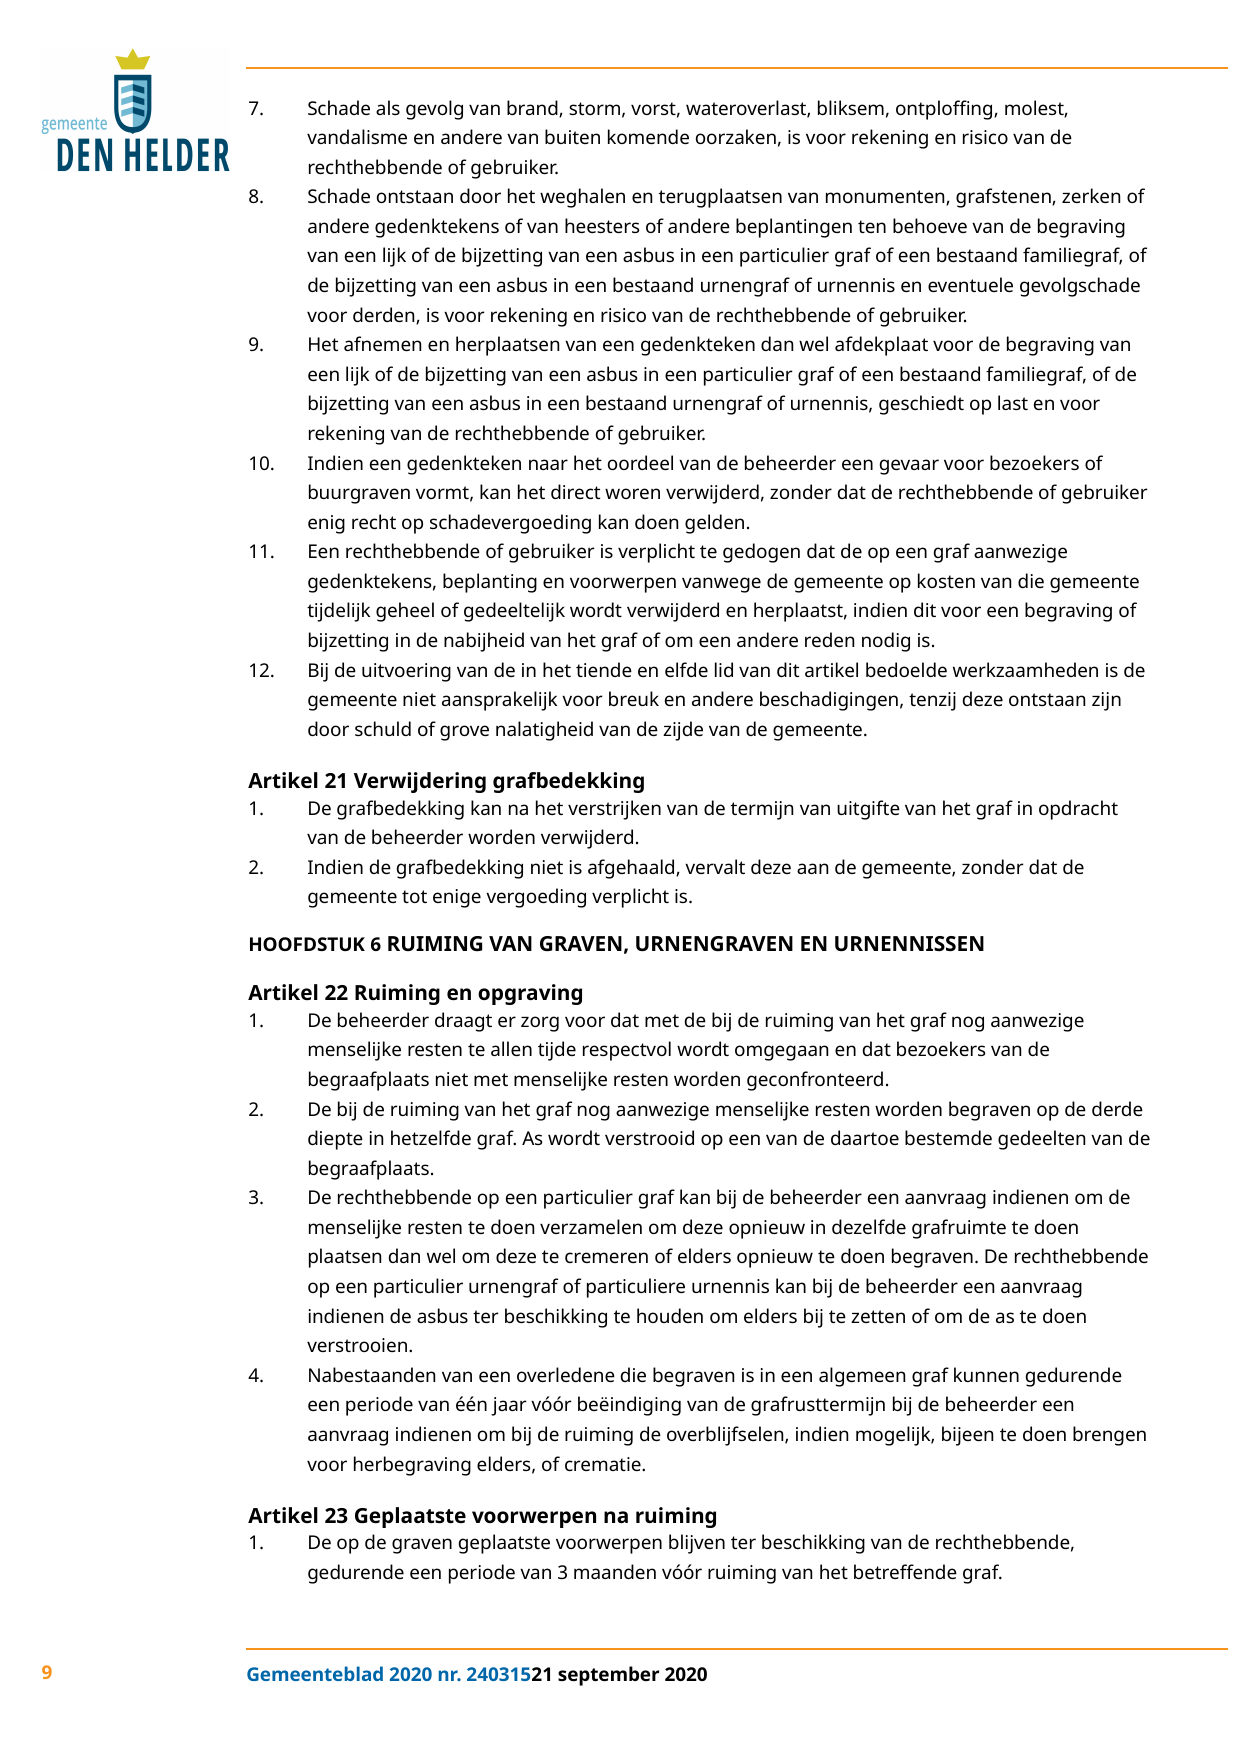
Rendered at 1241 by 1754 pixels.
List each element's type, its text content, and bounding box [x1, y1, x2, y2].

picture [63, 144, 68, 165]
text Artikel 22 Ruiming en opgraving [248, 978, 1152, 1007]
list Een rechthebbende of gebruiker is verplicht te gedogen dat de op een graf aanwezige gedenktekens, beplanting en voorwerpen vanwege de gemeente op kosten van die gemeente tijdelijk geheel of gedeeltelijk wordt verwijderd en herplaatst, indien dit voor een begraving of bijzetting in de nabijheid van het graf of om een andere reden nodig is. [248, 538, 1152, 653]
text Artikel 21 Verwijdering grafbedekking [248, 766, 1152, 795]
list Schade als gevolg van brand, storm, vorst, wateroverlast, bliksem, ontploffing, molest, vandalisme en andere van buiten komende oorzaken, is voor rekening en risico van de rechthebbende of gebruiker. [248, 95, 1152, 180]
list Schade ontstaan door het weghalen en terugplaatsen van monumenten, grafstenen, zerken of andere gedenktekens of van heesters of andere beplantingen ten behoeve van de begraving van een lijk of de bijzetting van een asbus in een particulier graf of een bestaand familiegraf, of de bijzetting van een asbus in een bestaand urnengraf of urnennis en eventuele gevolgschade voor derden, is voor rekening en risico van de rechthebbende of gebruiker. [248, 183, 1152, 328]
picture [182, 144, 187, 165]
picture [41, 47, 231, 172]
list De beheerder draagt er zorg voor dat met de bij de ruiming van het graf nog aanwezige menselijke resten te allen tijde respectvol wordt omgegaan en dat bezoekers van de begraafplaats niet met menselijke resten worden geconfronteerd. [248, 1007, 1152, 1092]
text Artikel 23 Geplaatste voorwerpen na ruiming [248, 1501, 1152, 1529]
picture [130, 157, 135, 172]
list Indien de grafbedekking niet is afgehaald, vervalt deze aan de gemeente, zonder dat de gemeente tot enige vergoeding verplicht is. [248, 854, 1152, 909]
list De grafbedekking kan na het verstrijken van de termijn van uitgifte van het graf in opdracht van de beheerder worden verwijderd. [248, 795, 1152, 850]
list De op de graven geplaatste voorwerpen blijven ter beschikking van de rechthebbende, gedurende een periode van 3 maanden vóór ruiming van het betreffende graf. [248, 1529, 1152, 1585]
picture [220, 160, 224, 172]
picture [100, 154, 106, 172]
list Nabestaanden van een overledene die begraven is in een algemeen graf kunnen gedurende een periode van één jaar vóór beëindiging van de grafrusttermijn bij de beheerder een aanvraag indienen om bij de ruiming de overblijfselen, indien mogelijk, bijeen te doen brengen voor herbegraving elders, of crematie. [248, 1362, 1152, 1476]
list Het afnemen en herplaatsen van een gedenkteken dan wel afdekplaat voor de begraving van een lijk of de bijzetting van een asbus in een particulier graf of een bestaand familiegraf, of de bijzetting van een asbus in een bestaand urnengraf of urnennis, geschiedt op last en voor rekening van de rechthebbende of gebruiker. [248, 331, 1152, 446]
list De bij de ruiming van het graf nog aanwezige menselijke resten worden begraven op de derde diepte in hetzelfde graf. As wordt verstrooid op een van de daartoe bestemde gedeelten van de begraafplaats. [248, 1096, 1152, 1181]
list Indien een gedenkteken naar het oordeel van de beheerder een gevaar voor bezoekers of buurgraven vormt, kan het direct woren verwijderd, zonder dat de rechthebbende of gebruiker enig recht op schadevergoeding kan doen gelden. [248, 450, 1152, 535]
text HOOFDSTUK 6 RUIMING VAN GRAVEN, URNENGRAVEN EN URNENNISSEN [248, 929, 1152, 958]
list Bij de uitvoering van de in het tiende en elfde lid van dit artikel bedoelde werkzaamheden is de gemeente niet aansprakelijk voor breuk en andere beschadigingen, tenzij deze ontstaan zijn door schuld of grove nalatigheid van de zijde van de gemeente. [248, 657, 1152, 742]
list De rechthebbende op een particulier graf kan bij de beheerder een aanvraag indienen om de menselijke resten te doen verzamelen om deze opnieuw in dezelfde grafruimte te doen plaatsen dan wel om deze te cremeren of elders opnieuw te doen begraven. De rechthebbende op een particulier urnengraf of particuliere urnennis kan bij de beheerder een aanvraag indienen de asbus ter beschikking te houden om elders bij te zetten of om de as te doen verstrooien. [248, 1184, 1152, 1358]
